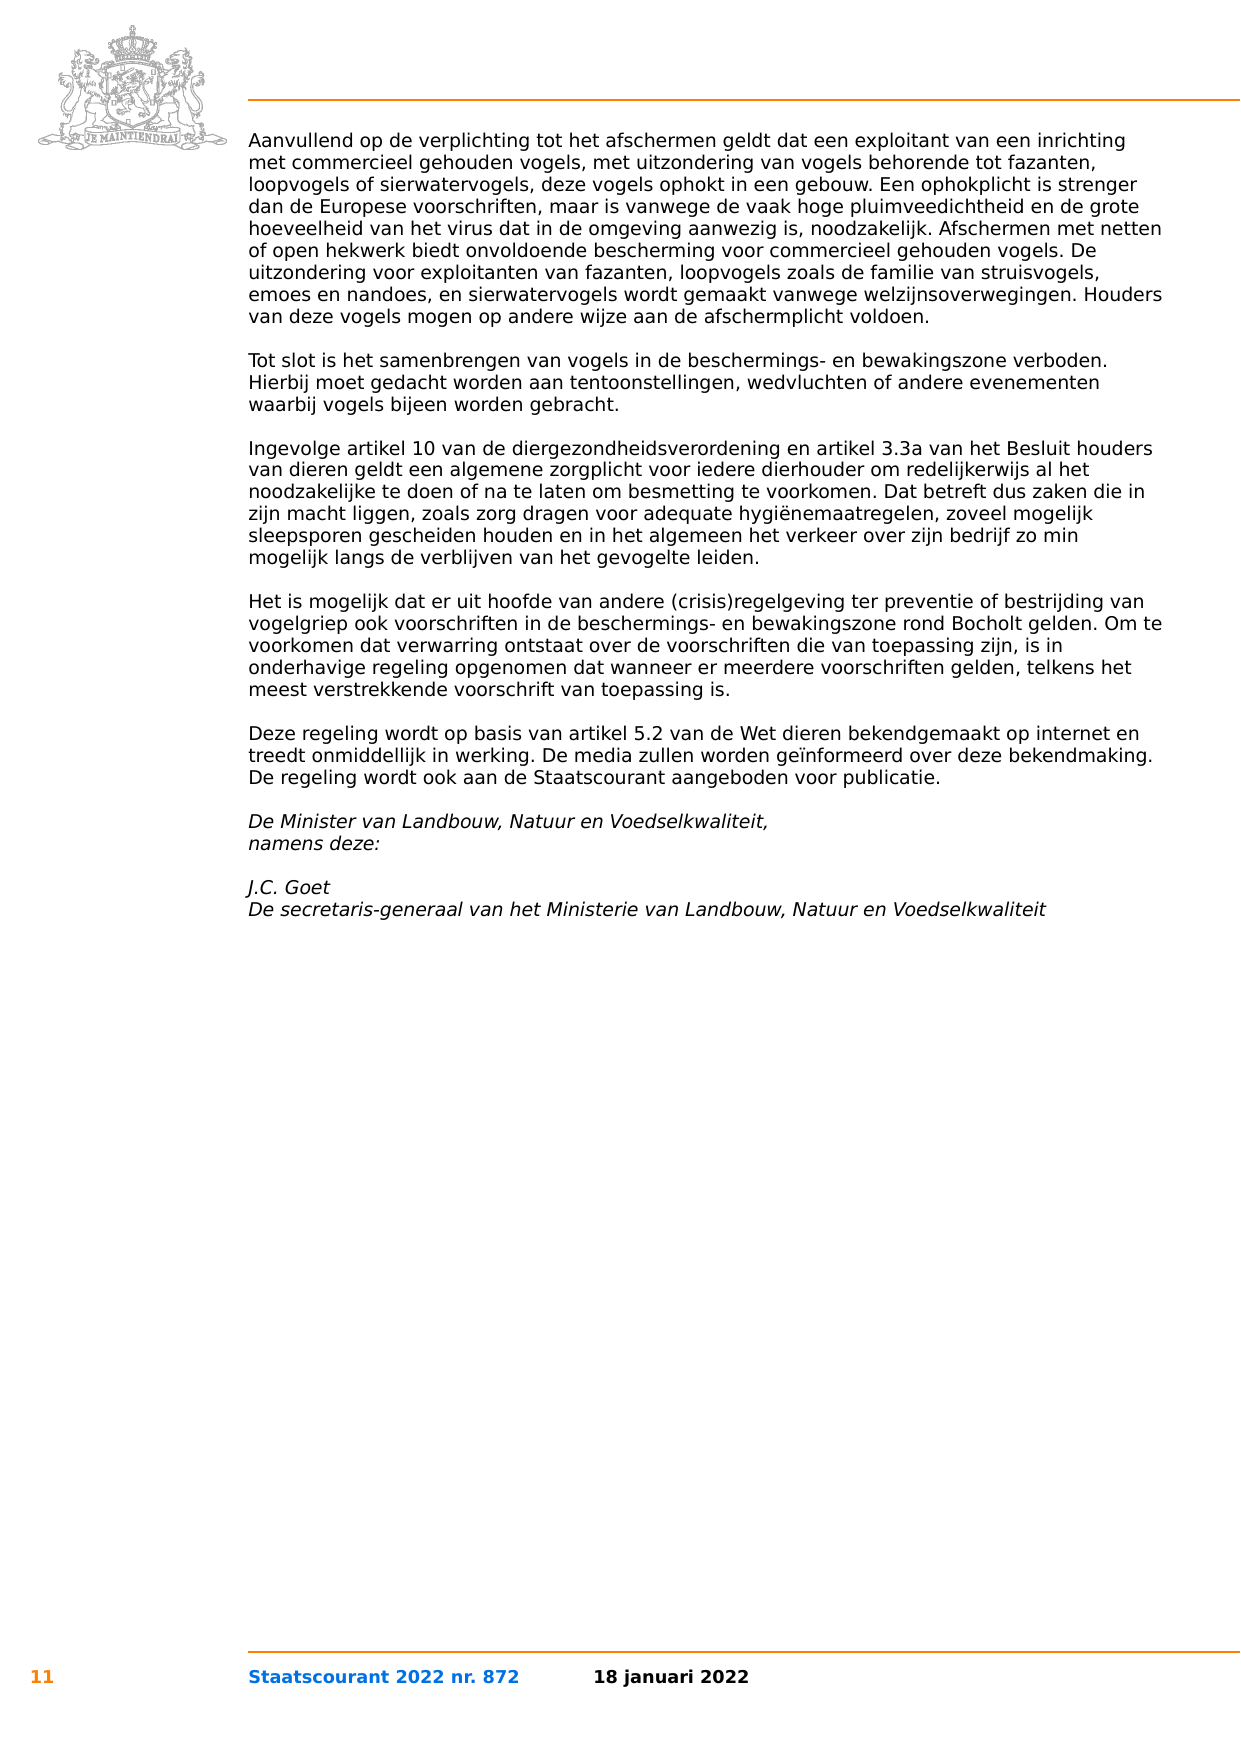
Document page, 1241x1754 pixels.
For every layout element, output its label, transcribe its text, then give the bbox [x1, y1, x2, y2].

text Ingevolge artikel 10 van de diergezondheidsverordening en artikel 3.3a van het Besluit houders van dieren geldt een algemene zorgplicht voor iedere dierhouder om redelijkerwijs al het noodzakelijke te doen of na te laten om besmetting te voorkomen. Dat betreft dus zaken die in zijn macht liggen, zoals zorg dragen voor adequate hygiënemaatregelen, zoveel mogelijk sleepsporen gescheiden houden en in het algemeen het verkeer over zijn bedrijf zo min mogelijk langs de verblijven van het gevogelte leiden. [248, 437, 1163, 569]
text Het is mogelijk dat er uit hoofde van andere (crisis)regelgeving ter preventie of bestrijding van vogelgriep ook voorschriften in de beschermings- en bewakingszone rond Bocholt gelden. Om te voorkomen dat verwarring ontstaat over de voorschriften die van toepassing zijn, is in onderhavige regeling opgenomen dat wanneer er meerdere voorschriften gelden, telkens het meest verstrekkende voorschrift van toepassing is. [248, 591, 1163, 701]
text De Minister van Landbouw, Natuur en Voedselkwaliteit, namens deze: J.C. Goet De secretaris-generaal van het Ministerie van Landbouw, Natuur en Voedselkwaliteit [248, 811, 1163, 921]
text Aanvullend op de verplichting tot het afschermen geldt dat een exploitant van een inrichting met commercieel gehouden vogels, met uitzondering van vogels behorende tot fazanten, loopvogels of sierwatervogels, deze vogels ophokt in een gebouw. Een ophokplicht is strenger dan de Europese voorschriften, maar is vanwege de vaak hoge pluimveedichtheid en de grote hoeveelheid van het virus dat in de omgeving aanwezig is, noodzakelijk. Afschermen met netten of open hekwerk biedt onvoldoende bescherming voor commercieel gehouden vogels. De uitzondering voor exploitanten van fazanten, loopvogels zoals de familie van struisvogels, emoes en nandoes, en sierwatervogels wordt gemaakt vanwege welzijnsoverwegingen. Houders van deze vogels mogen op andere wijze aan de afschermplicht voldoen. [248, 130, 1163, 328]
text Tot slot is het samenbrengen van vogels in de beschermings- en bewakingszone verboden. Hierbij moet gedacht worden aan tentoonstellingen, wedvluchten of andere evenementen waarbij vogels bijeen worden gebracht. [248, 349, 1163, 416]
picture [38, 25, 227, 150]
text Deze regeling wordt op basis van artikel 5.2 van de Wet dieren bekendgemaakt op internet en treedt onmiddellijk in werking. De media zullen worden geïnformeerd over deze bekendmaking. De regeling wordt ook aan de Staatscourant aangeboden voor publicatie. [248, 723, 1163, 789]
